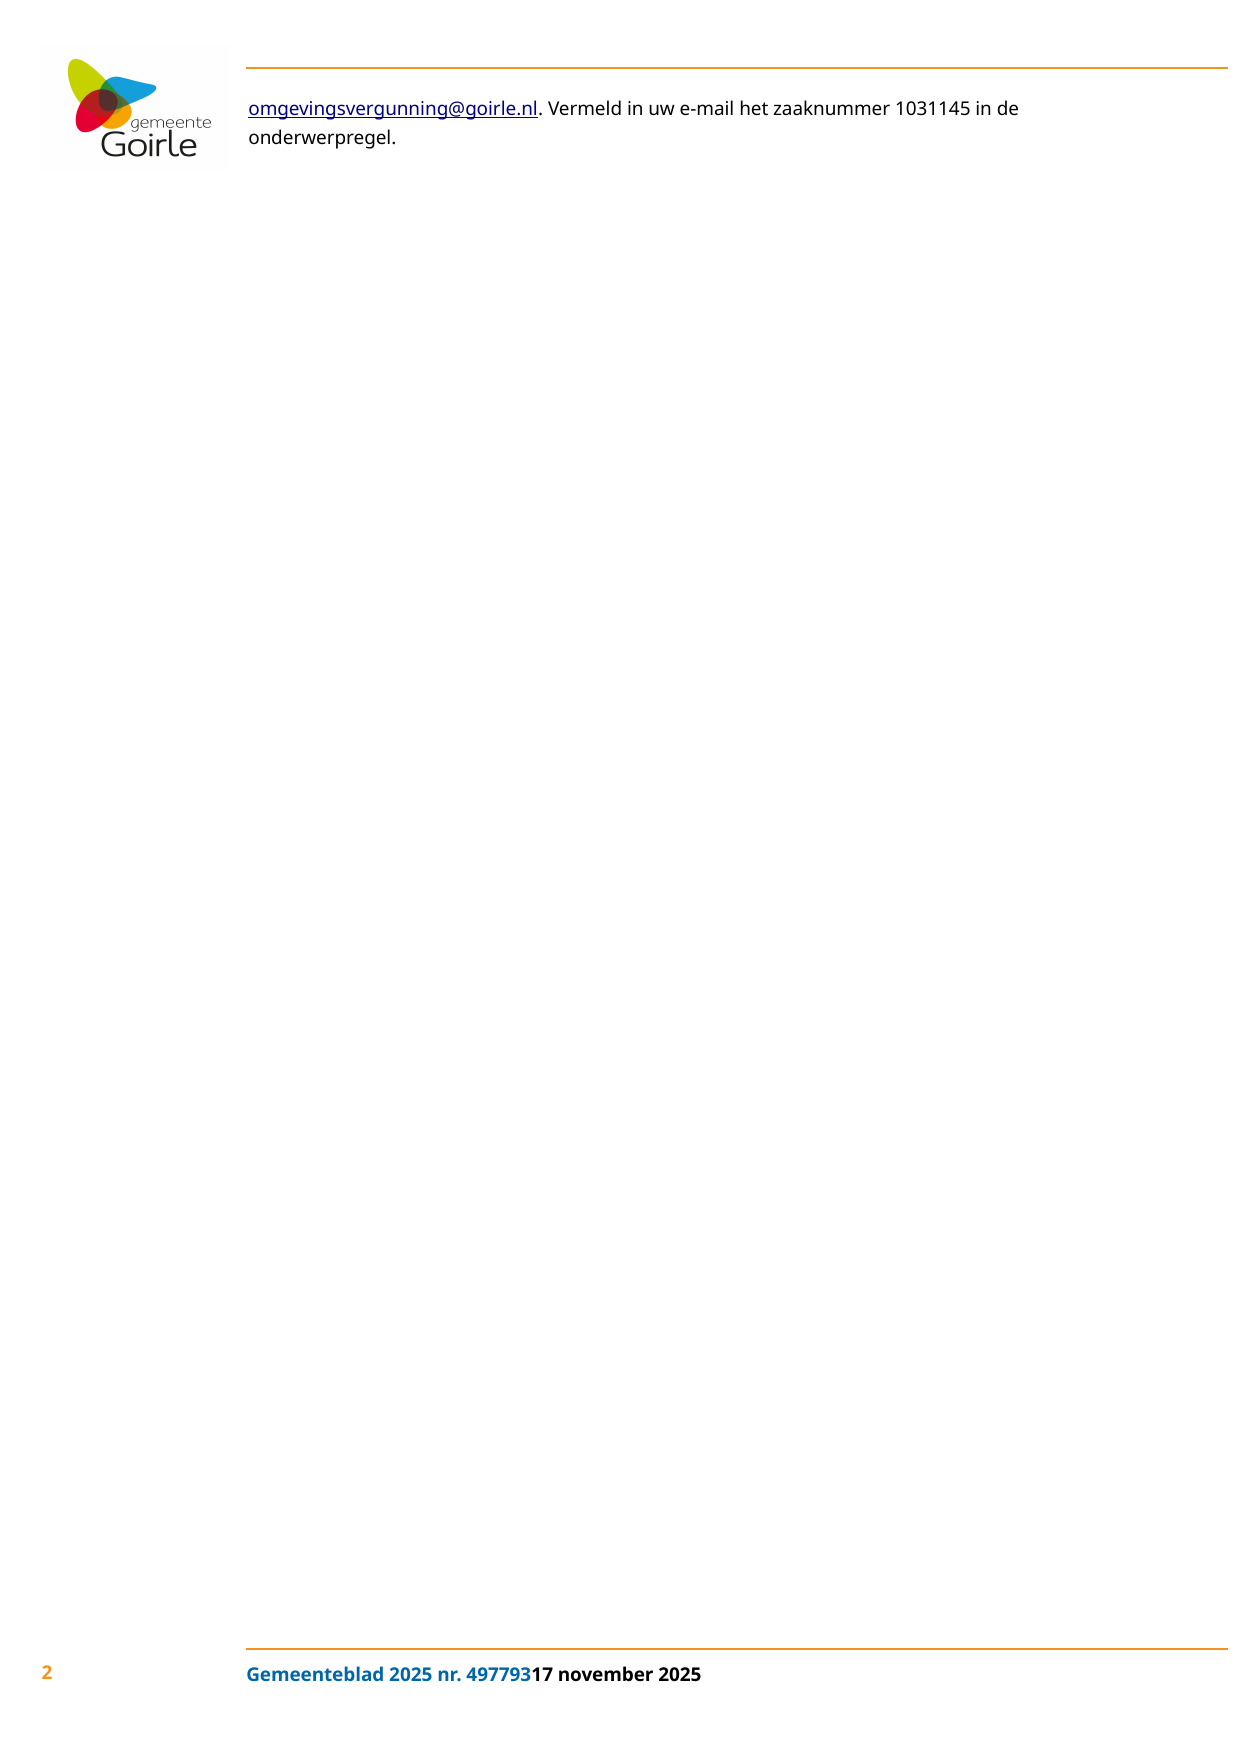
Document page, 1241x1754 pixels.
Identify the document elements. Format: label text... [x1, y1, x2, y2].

picture [41, 47, 231, 172]
text omgevingsvergunning@goirle.nl. Vermeld in uw e-mail het zaaknummer 1031145 in de onderwerpregel. [248, 95, 1152, 150]
